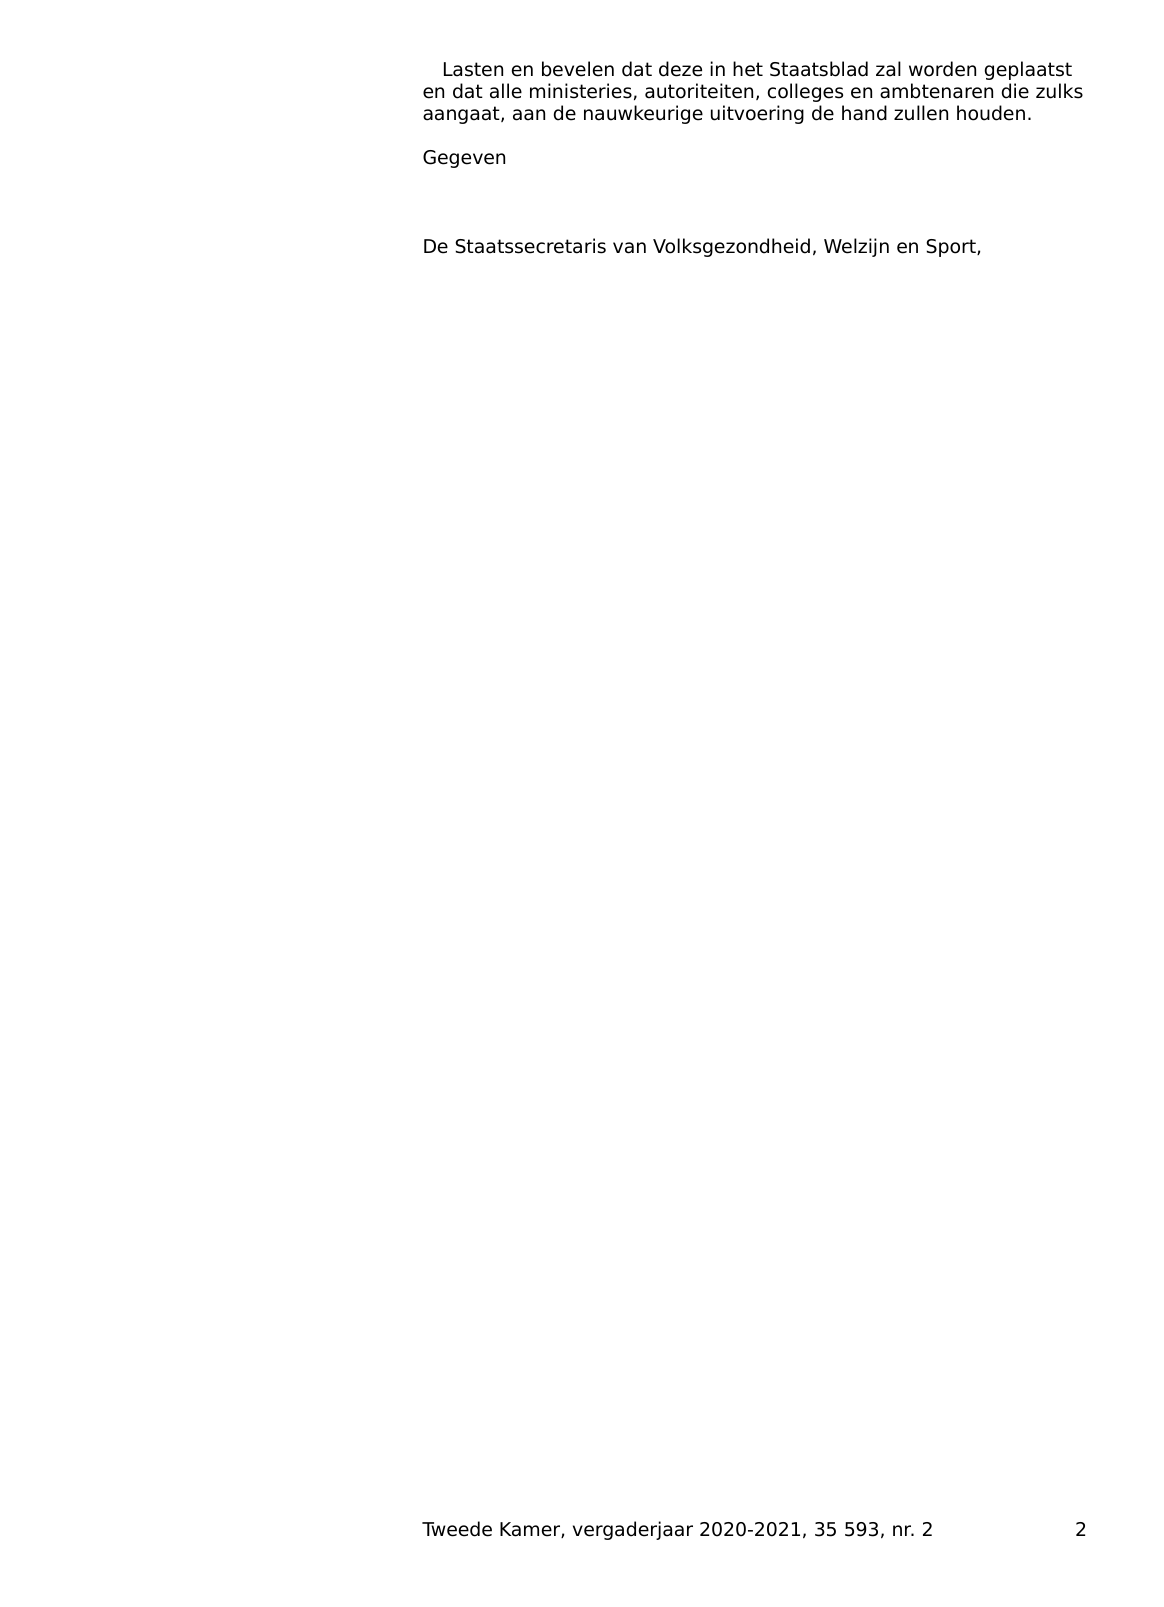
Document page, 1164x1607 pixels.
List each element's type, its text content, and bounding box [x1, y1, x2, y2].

text De Staatssecretaris van Volksgezondheid, Welzijn en Sport, [422, 236, 1087, 258]
text Lasten en bevelen dat deze in het Staatsblad zal worden geplaatst en dat alle ministeries, autoriteiten, colleges en ambtenaren die zulks aangaat, aan de nauwkeurige uitvoering de hand zullen houden. [422, 59, 1087, 125]
text Gegeven [422, 147, 1087, 169]
